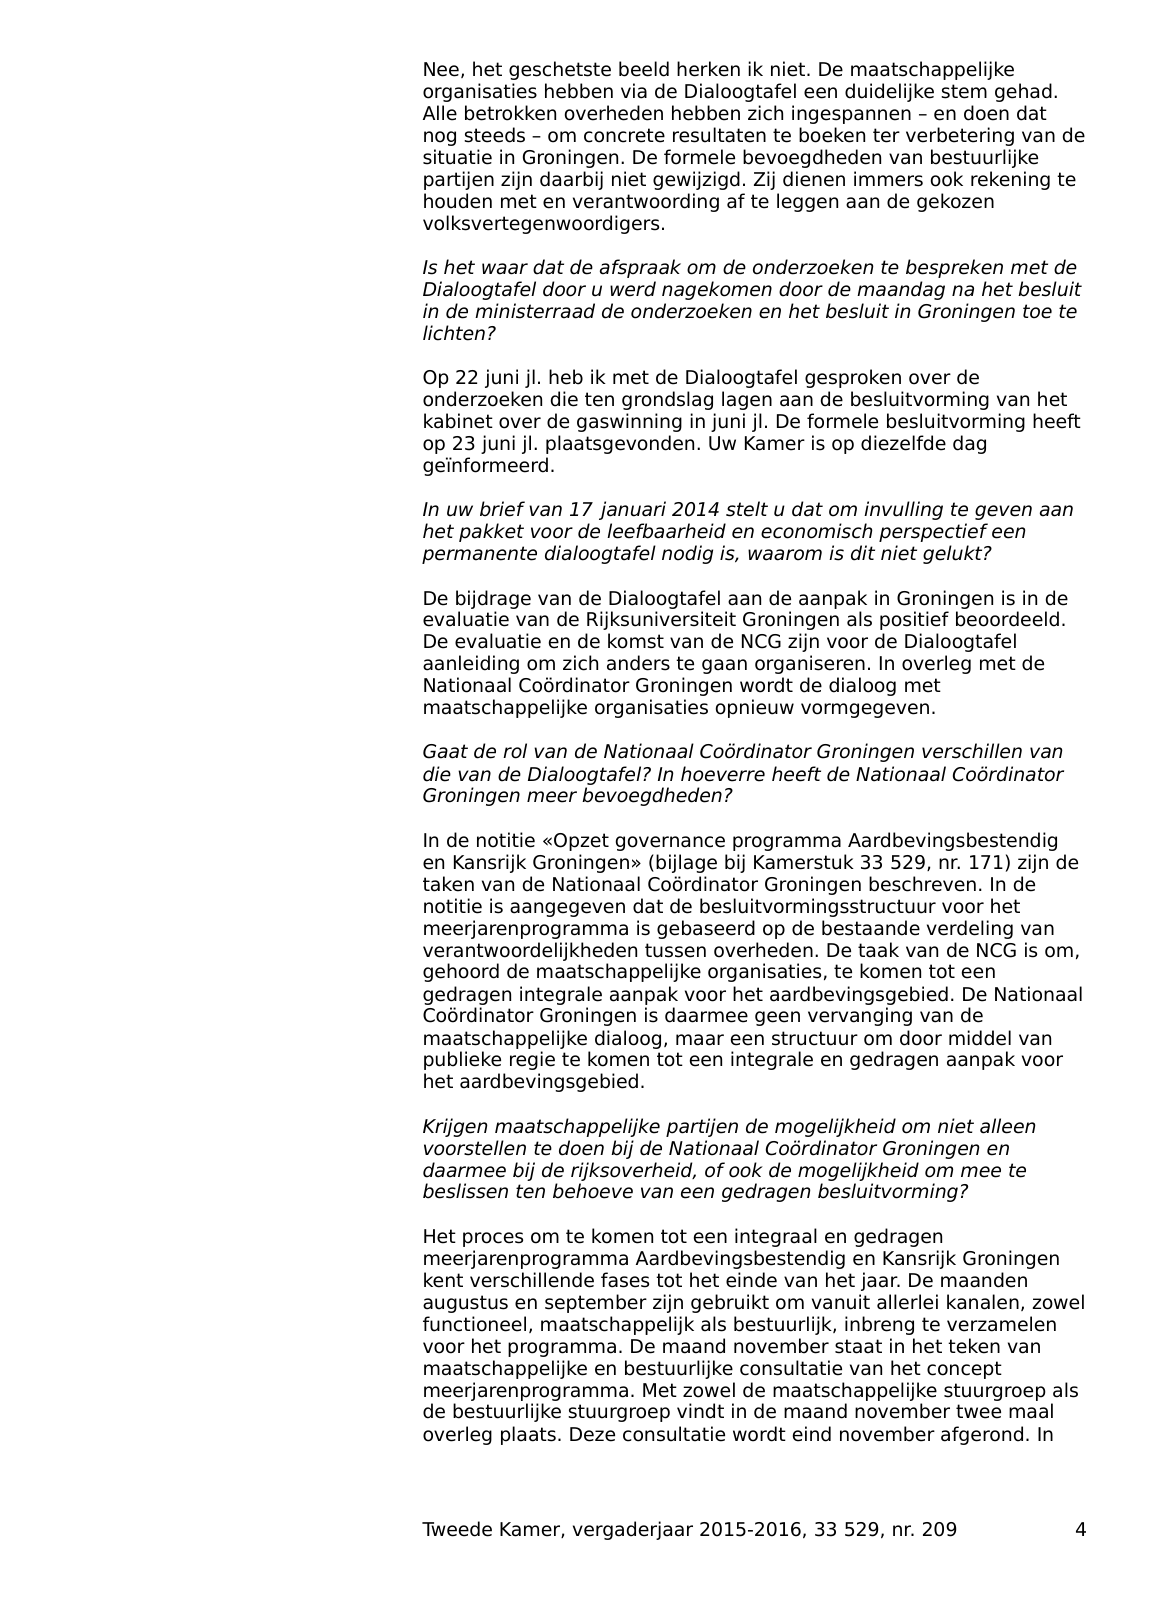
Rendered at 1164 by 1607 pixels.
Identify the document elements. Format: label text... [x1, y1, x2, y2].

text De bijdrage van de Dialoogtafel aan de aanpak in Groningen is in de evaluatie van de Rijksuniversiteit Groningen als positief beoordeeld. De evaluatie en de komst van de NCG zijn voor de Dialoogtafel aanleiding om zich anders te gaan organiseren. In overleg met de Nationaal Coördinator Groningen wordt de dialoog met maatschappelijke organisaties opnieuw vormgegeven. [422, 587, 1087, 719]
text In de notitie «Opzet governance programma Aardbevingsbestendig en Kansrijk Groningen» (bijlage bij Kamerstuk 33 529, nr. 171) zijn de taken van de Nationaal Coördinator Groningen beschreven. In de notitie is aangegeven dat de besluitvormingsstructuur voor het meerjarenprogramma is gebaseerd op de bestaande verdeling van verantwoordelijkheden tussen overheden. De taak van de NCG is om, gehoord de maatschappelijke organisaties, te komen tot een gedragen integrale aanpak voor het aardbevingsgebied. De Nationaal Coördinator Groningen is daarmee geen vervanging van de maatschappelijke dialoog, maar een structuur om door middel van publieke regie te komen tot een integrale en gedragen aanpak voor het aardbevingsgebied. [422, 829, 1087, 1093]
text Op 22 juni jl. heb ik met de Dialoogtafel gesproken over de onderzoeken die ten grondslag lagen aan de besluitvorming van het kabinet over de gaswinning in juni jl. De formele besluitvorming heeft op 23 juni jl. plaatsgevonden. Uw Kamer is op diezelfde dag geïnformeerd. [422, 367, 1087, 477]
text Nee, het geschetste beeld herken ik niet. De maatschappelijke organisaties hebben via de Dialoogtafel een duidelijke stem gehad. Alle betrokken overheden hebben zich ingespannen – en doen dat nog steeds – om concrete resultaten te boeken ter verbetering van de situatie in Groningen. De formele bevoegdheden van bestuurlijke partijen zijn daarbij niet gewijzigd. Zij dienen immers ook rekening te houden met en verantwoording af te leggen aan de gekozen volksvertegenwoordigers. [422, 59, 1087, 235]
text Is het waar dat de afspraak om de onderzoeken te bespreken met de Dialoogtafel door u werd nagekomen door de maandag na het besluit in de ministerraad de onderzoeken en het besluit in Groningen toe te lichten? [422, 257, 1087, 345]
text Gaat de rol van de Nationaal Coördinator Groningen verschillen van die van de Dialoogtafel? In hoeverre heeft de Nationaal Coördinator Groningen meer bevoegdheden? [422, 741, 1087, 807]
text Krijgen maatschappelijke partijen de mogelijkheid om niet alleen voorstellen te doen bij de Nationaal Coördinator Groningen en daarmee bij de rijksoverheid, of ook de mogelijkheid om mee te beslissen ten behoeve van een gedragen besluitvorming? [422, 1116, 1087, 1203]
text In uw brief van 17 januari 2014 stelt u dat om invulling te geven aan het pakket voor de leefbaarheid en economisch perspectief een permanente dialoogtafel nodig is, waarom is dit niet gelukt? [422, 499, 1087, 565]
text Het proces om te komen tot een integraal en gedragen meerjarenprogramma Aardbevingsbestendig en Kansrijk Groningen kent verschillende fases tot het einde van het jaar. De maanden augustus en september zijn gebruikt om vanuit allerlei kanalen, zowel functioneel, maatschappelijk als bestuurlijk, inbreng te verzamelen voor het programma. De maand november staat in het teken van maatschappelijke en bestuurlijke consultatie van het concept meerjarenprogramma. Met zowel de maatschappelijke stuurgroep als de bestuurlijke stuurgroep vindt in de maand november twee maal overleg plaats. Deze consultatie wordt eind november afgerond. In [422, 1226, 1087, 1445]
